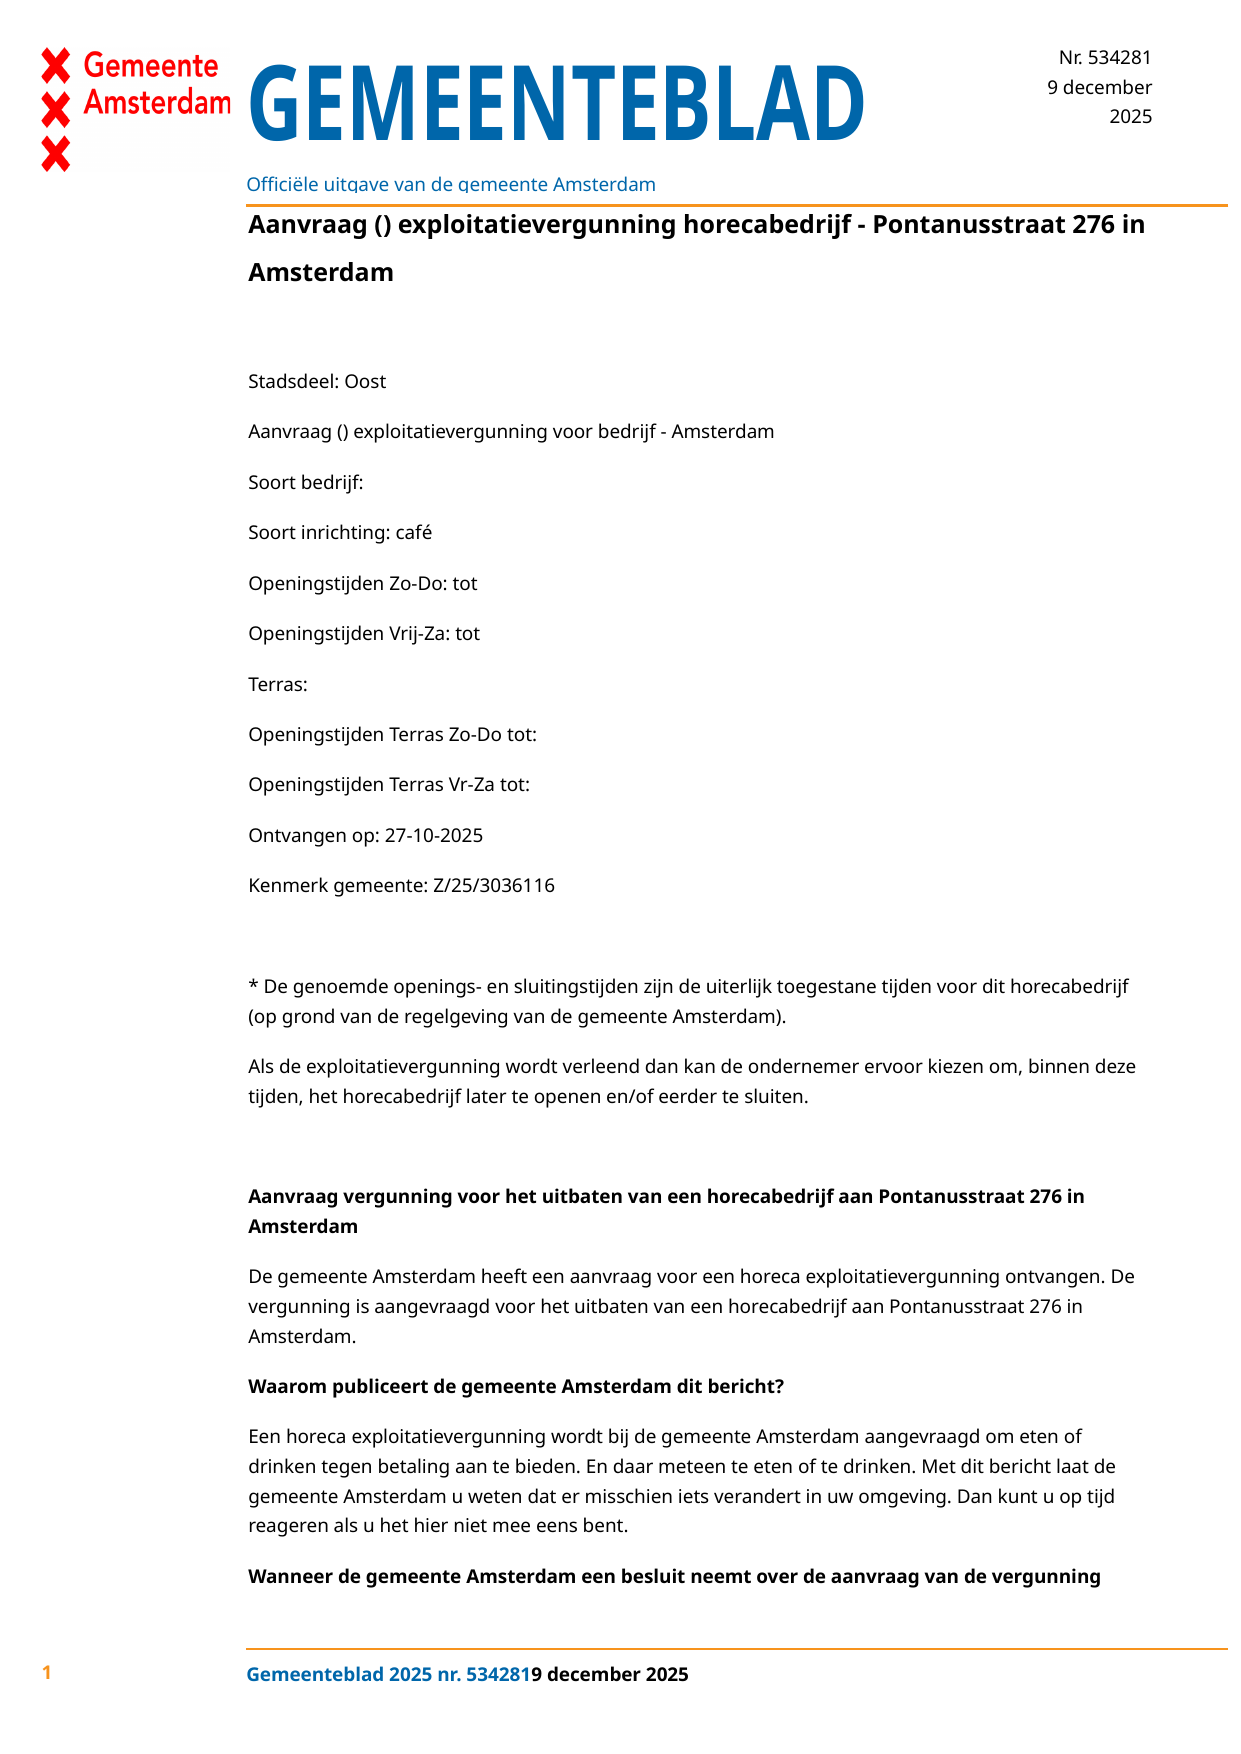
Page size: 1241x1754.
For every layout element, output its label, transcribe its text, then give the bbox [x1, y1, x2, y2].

text Waarom publiceert de gemeente Amsterdam dit bericht? [248, 1373, 1152, 1399]
text Openingstijden Zo-Do: tot [248, 570, 1152, 596]
text Als de exploitatievergunning wordt verleend dan kan de ondernemer ervoor kiezen om, binnen deze tijden, het horecabedrijf later te openen en/of eerder te sluiten. [248, 1053, 1152, 1109]
text Stadsdeel: Oost [248, 368, 1152, 394]
text De gemeente Amsterdam heeft een aanvraag voor een horeca exploitatievergunning ontvangen. De vergunning is aangevraagd voor het uitbaten van een horecabedrijf aan Pontanusstraat 276 in Amsterdam. [248, 1264, 1152, 1349]
text Aanvraag () exploitatievergunning voor bedrijf - Amsterdam [248, 419, 1152, 444]
text Openingstijden Terras Zo-Do tot: [248, 721, 1152, 747]
text Ontvangen op: 27-10-2025 [248, 822, 1152, 848]
text Terras: [248, 671, 1152, 697]
text Aanvraag vergunning voor het uitbaten van een horecabedrijf aan Pontanusstraat 276 in Amsterdam [248, 1184, 1152, 1239]
text Wanneer de gemeente Amsterdam een besluit neemt over de aanvraag van de vergunning [248, 1563, 1152, 1589]
picture [41, 47, 231, 172]
text Soort bedrijf: [248, 469, 1152, 495]
text Soort inrichting: café [248, 519, 1152, 545]
text * De genoemde openings- en sluitingstijden zijn de uiterlijk toegestane tijden voor dit horecabedrijf (op grond van de regelgeving van de gemeente Amsterdam). [248, 973, 1152, 1029]
text Openingstijden Vrij-Za: tot [248, 620, 1152, 646]
text Openingstijden Terras Vr-Za tot: [248, 772, 1152, 797]
text Een horeca exploitatievergunning wordt bij de gemeente Amsterdam aangevraagd om eten of drinken tegen betaling aan te bieden. En daar meteen te eten of te drinken. Met dit bericht laat de gemeente Amsterdam u weten dat er misschien iets verandert in uw omgeving. Dan kunt u op tijd reageren als u het hier niet mee eens bent. [248, 1424, 1152, 1538]
text Aanvraag () exploitatievergunning horecabedrijf - Pontanusstraat 276 in Amsterdam [248, 207, 1152, 288]
text Kenmerk gemeente: Z/25/3036116 [248, 872, 1152, 898]
